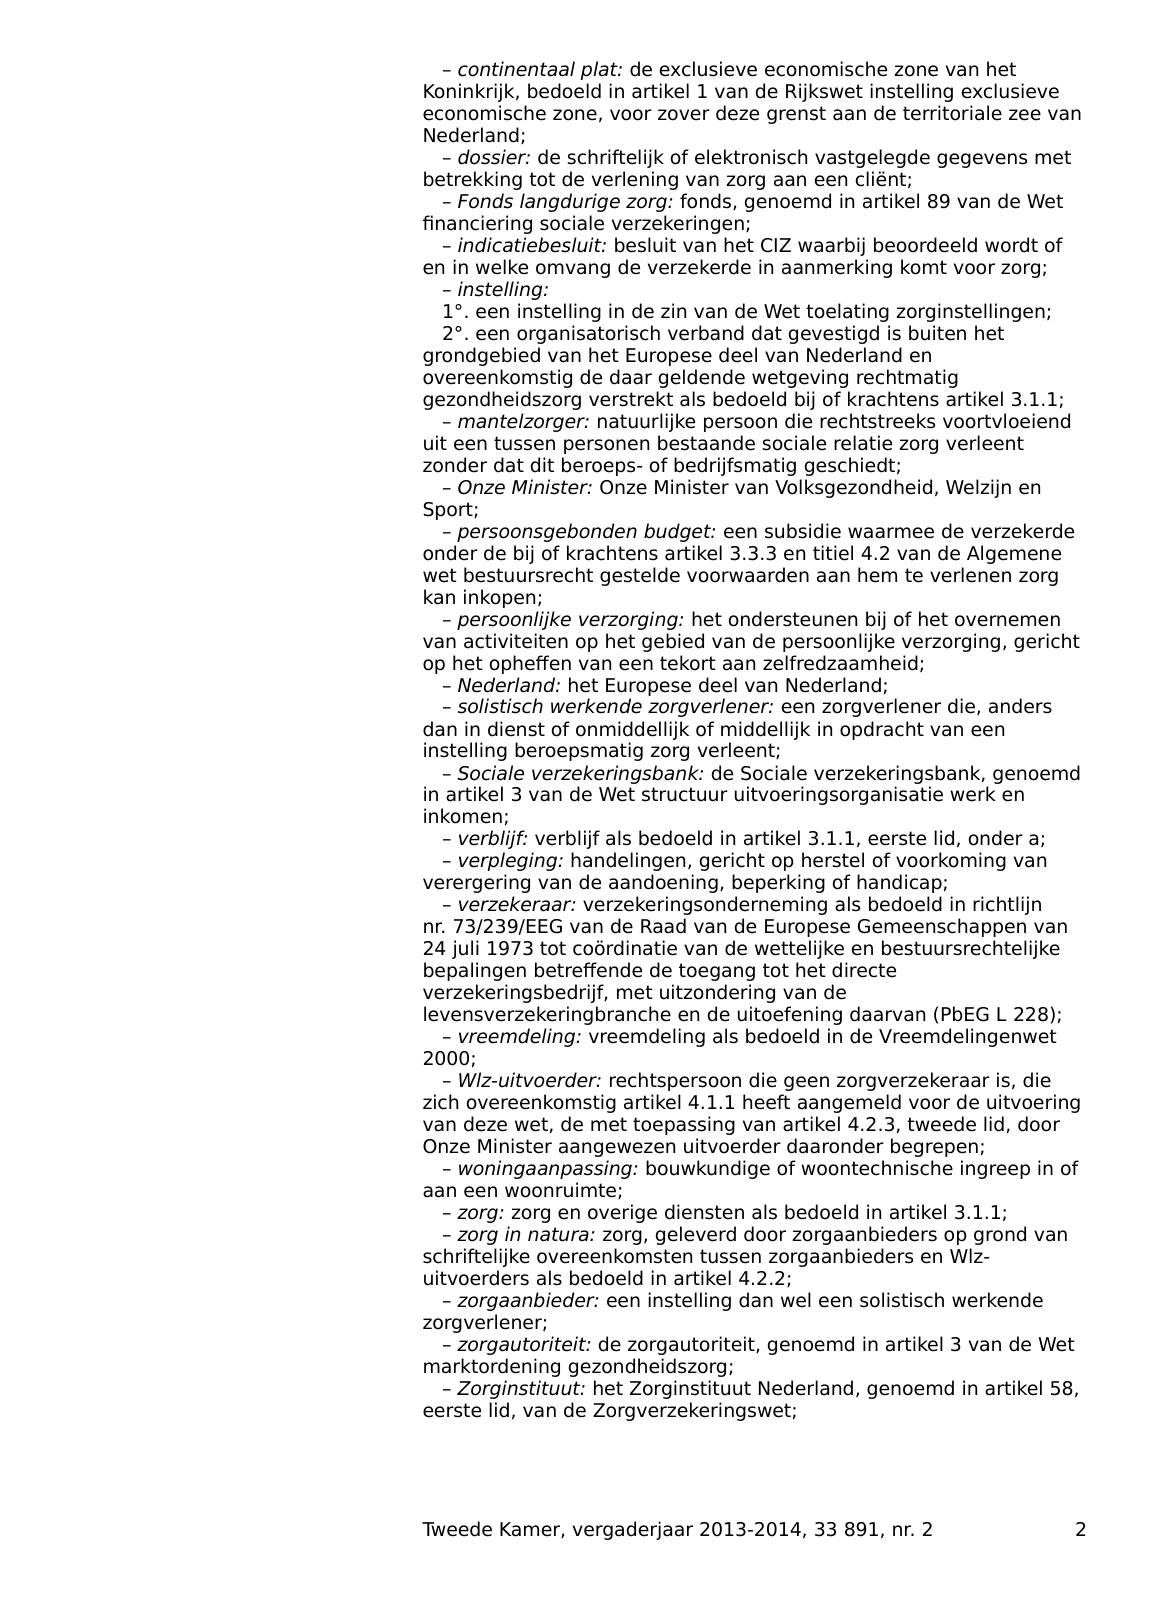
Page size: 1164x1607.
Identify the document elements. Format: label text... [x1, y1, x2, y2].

text – verzekeraar: verzekeringsonderneming als bedoeld in richtlijn nr. 73/239/EEG van de Raad van de Europese Gemeenschappen van 24 juli 1973 tot coördinatie van de wettelijke en bestuursrechtelijke bepalingen betreffende de toegang tot het directe verzekeringsbedrijf, met uitzondering van de levensverzekeringbranche en de uitoefening daarvan (PbEG L 228); [422, 894, 1087, 1026]
text – persoonsgebonden budget: een subsidie waarmee de verzekerde onder de bij of krachtens artikel 3.3.3 en titiel 4.2 van de Algemene wet bestuursrecht gestelde voorwaarden aan hem te verlenen zorg kan inkopen; [422, 521, 1087, 608]
text – zorgaanbieder: een instelling dan wel een solistisch werkende zorgverlener; [422, 1290, 1087, 1334]
text – woningaanpassing: bouwkundige of woontechnische ingreep in of aan een woonruimte; [422, 1158, 1087, 1202]
text – mantelzorger: natuurlijke persoon die rechtstreeks voortvloeiend uit een tussen personen bestaande sociale relatie zorg verleent zonder dat dit beroeps- of bedrijfsmatig geschiedt; [422, 411, 1087, 477]
text – persoonlijke verzorging: het ondersteunen bij of het overnemen van activiteiten op het gebied van de persoonlijke verzorging, gericht op het opheffen van een tekort aan zelfredzaamheid; [422, 608, 1087, 674]
text – verpleging: handelingen, gericht op herstel of voorkoming van verergering van de aandoening, beperking of handicap; [422, 850, 1087, 894]
text – Nederland: het Europese deel van Nederland; [422, 674, 1087, 696]
text – indicatiebesluit: besluit van het CIZ waarbij beoordeeld wordt of en in welke omvang de verzekerde in aanmerking komt voor zorg; [422, 235, 1087, 279]
text – Zorginstituut: het Zorginstituut Nederland, genoemd in artikel 58, eerste lid, van de Zorgverzekeringswet; [422, 1378, 1087, 1422]
text – zorgautoriteit: de zorgautoriteit, genoemd in artikel 3 van de Wet marktordening gezondheidszorg; [422, 1334, 1087, 1378]
text – dossier: de schriftelijk of elektronisch vastgelegde gegevens met betrekking tot de verlening van zorg aan een cliënt; [422, 147, 1087, 191]
text – instelling: [422, 279, 1087, 301]
text – continentaal plat: de exclusieve economische zone van het Koninkrijk, bedoeld in artikel 1 van de Rijkswet instelling exclusieve economische zone, voor zover deze grenst aan de territoriale zee van Nederland; [422, 59, 1087, 147]
text – Wlz-uitvoerder: rechtspersoon die geen zorgverzekeraar is, die zich overeenkomstig artikel 4.1.1 heeft aangemeld voor de uitvoering van deze wet, de met toepassing van artikel 4.2.3, tweede lid, door Onze Minister aangewezen uitvoerder daaronder begrepen; [422, 1070, 1087, 1158]
text – zorg: zorg en overige diensten als bedoeld in artikel 3.1.1; [422, 1202, 1087, 1224]
text – Fonds langdurige zorg: fonds, genoemd in artikel 89 van de Wet financiering sociale verzekeringen; [422, 191, 1087, 235]
text – Onze Minister: Onze Minister van Volksgezondheid, Welzijn en Sport; [422, 477, 1087, 521]
text – solistisch werkende zorgverlener: een zorgverlener die, anders dan in dienst of onmiddellijk of middellijk in opdracht van een instelling beroepsmatig zorg verleent; [422, 696, 1087, 762]
text 2°. een organisatorisch verband dat gevestigd is buiten het grondgebied van het Europese deel van Nederland en overeenkomstig de daar geldende wetgeving rechtmatig gezondheidszorg verstrekt als bedoeld bij of krachtens artikel 3.1.1; [422, 323, 1087, 411]
text 1°. een instelling in de zin van de Wet toelating zorginstellingen; [422, 301, 1087, 323]
text – Sociale verzekeringsbank: de Sociale verzekeringsbank, genoemd in artikel 3 van de Wet structuur uitvoeringsorganisatie werk en inkomen; [422, 762, 1087, 828]
text – verblijf: verblijf als bedoeld in artikel 3.1.1, eerste lid, onder a; [422, 828, 1087, 850]
text – vreemdeling: vreemdeling als bedoeld in de Vreemdelingenwet 2000; [422, 1026, 1087, 1070]
text – zorg in natura: zorg, geleverd door zorgaanbieders op grond van schriftelijke overeenkomsten tussen zorgaanbieders en Wlz-uitvoerders als bedoeld in artikel 4.2.2; [422, 1224, 1087, 1290]
